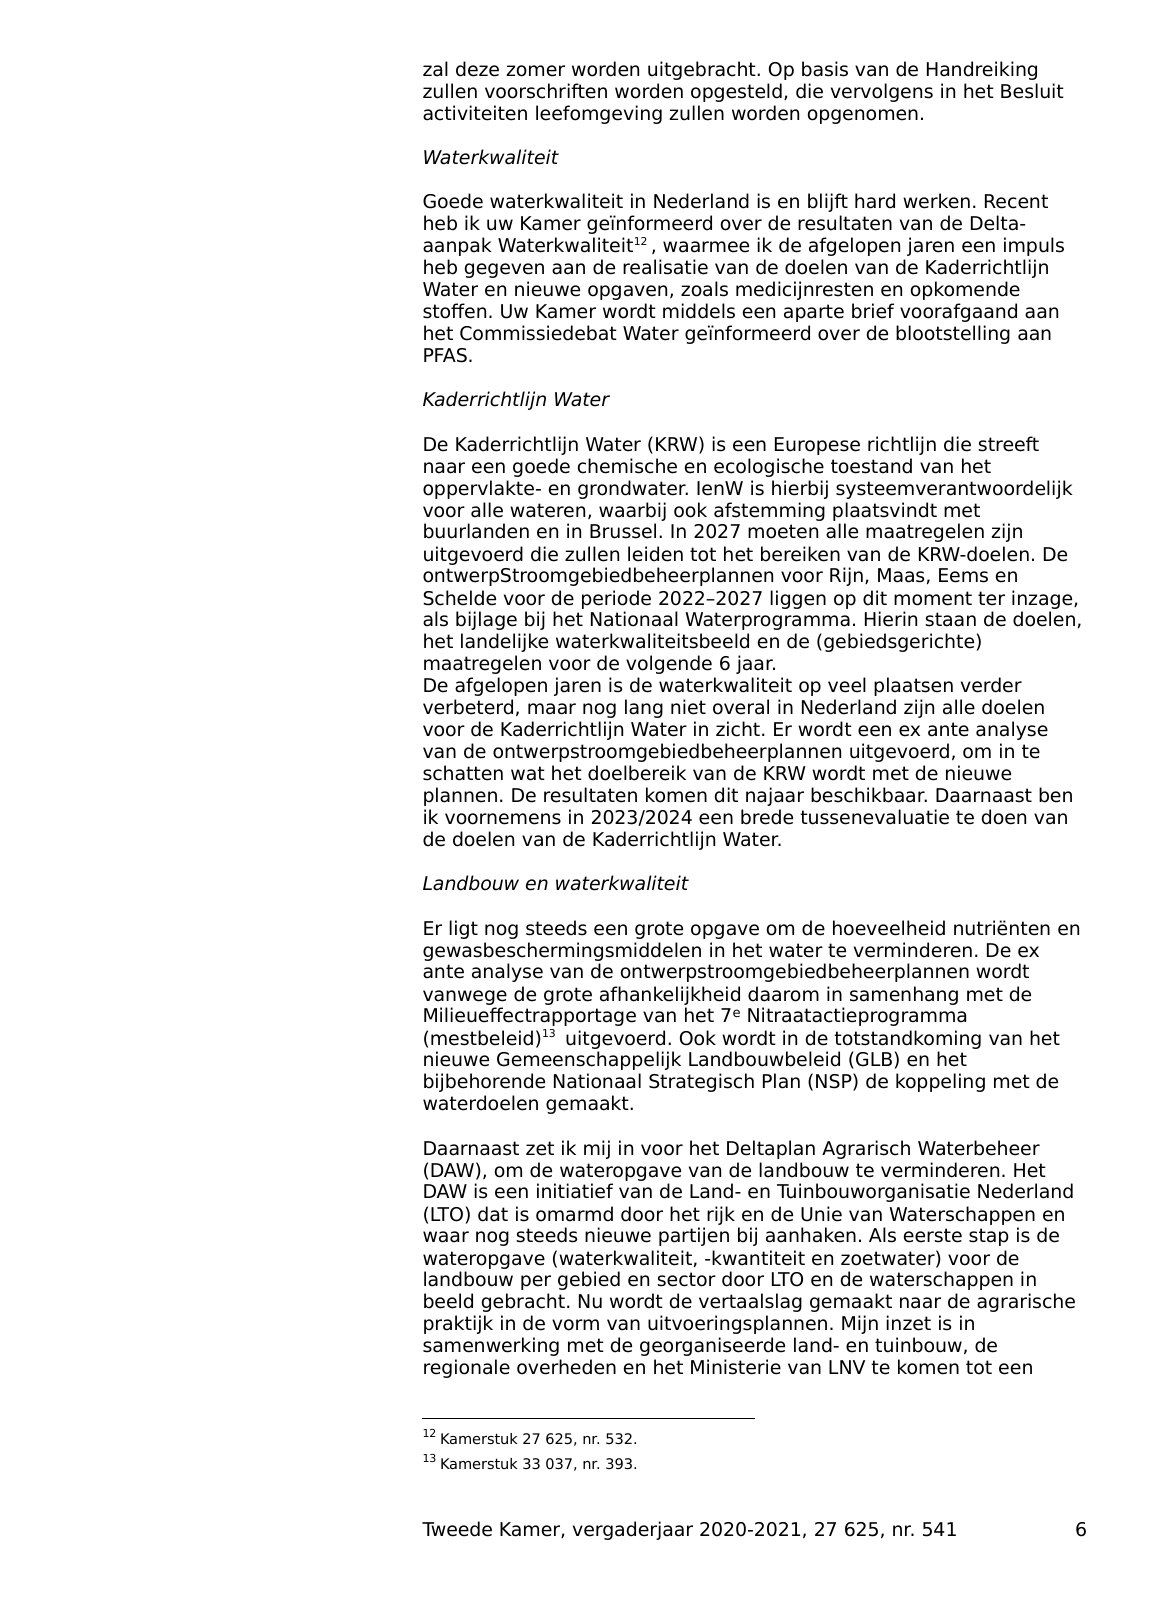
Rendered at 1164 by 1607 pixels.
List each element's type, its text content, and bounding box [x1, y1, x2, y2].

subtitle Kaderrichtlijn Water [422, 389, 1087, 411]
text De Kaderrichtlijn Water (KRW) is een Europese richtlijn die streeft naar een goede chemische en ecologische toestand van het oppervlakte- en grondwater. IenW is hierbij systeemverantwoordelijk voor alle wateren, waarbij ook afstemming plaatsvindt met buurlanden en in Brussel. In 2027 moeten alle maatregelen zijn uitgevoerd die zullen leiden tot het bereiken van de KRW-doelen. De ontwerpStroomgebiedbeheerplannen voor Rijn, Maas, Eems en Schelde voor de periode 2022–2027 liggen op dit moment ter inzage, als bijlage bij het Nationaal Waterprogramma. Hierin staan de doelen, het landelijke waterkwaliteitsbeeld en de (gebiedsgerichte) maatregelen voor de volgende 6 jaar. [422, 433, 1087, 675]
text Goede waterkwaliteit in Nederland is en blijft hard werken. Recent heb ik uw Kamer geïnformeerd over de resultaten van de Delta-aanpak Waterkwaliteit, waarmee ik de afgelopen jaren een impuls heb gegeven aan de realisatie van de doelen van de Kaderrichtlijn Water en nieuwe opgaven, zoals medicijnresten en opkomende stoffen. Uw Kamer wordt middels een aparte brief voorafgaand aan het Commissiedebat Water geïnformeerd over de blootstelling aan PFAS. [422, 191, 1087, 367]
text De afgelopen jaren is de waterkwaliteit op veel plaatsen verder verbeterd, maar nog lang niet overal in Nederland zijn alle doelen voor de Kaderrichtlijn Water in zicht. Er wordt een ex ante analyse van de ontwerpstroomgebiedbeheerplannen uitgevoerd, om in te schatten wat het doelbereik van de KRW wordt met de nieuwe plannen. De resultaten komen dit najaar beschikbaar. Daarnaast ben ik voornemens in 2023/2024 een brede tussenevaluatie te doen van de doelen van de Kaderrichtlijn Water. [422, 675, 1087, 851]
text Er ligt nog steeds een grote opgave om de hoeveelheid nutriënten en gewasbeschermingsmiddelen in het water te verminderen. De ex ante analyse van de ontwerpstroomgebiedbeheerplannen wordt vanwege de grote afhankelijkheid daarom in samenhang met de Milieueffectrapportage van het 7e Nitraatactieprogramma (mestbeleid) uitgevoerd. Ook wordt in de totstandkoming van het nieuwe Gemeenschappelijk Landbouwbeleid (GLB) en het bijbehorende Nationaal Strategisch Plan (NSP) de koppeling met de waterdoelen gemaakt. [422, 917, 1087, 1115]
text zal deze zomer worden uitgebracht. Op basis van de Handreiking zullen voorschriften worden opgesteld, die vervolgens in het Besluit activiteiten leefomgeving zullen worden opgenomen. [422, 59, 1087, 125]
subtitle Landbouw en waterkwaliteit [422, 873, 1087, 895]
text Kamerstuk 27 625, nr. 532. [422, 1427, 1087, 1449]
text Daarnaast zet ik mij in voor het Deltaplan Agrarisch Waterbeheer (DAW), om de wateropgave van de landbouw te verminderen. Het DAW is een initiatief van de Land- en Tuinbouworganisatie Nederland (LTO) dat is omarmd door het rijk en de Unie van Waterschappen en waar nog steeds nieuwe partijen bij aanhaken. Als eerste stap is de wateropgave (waterkwaliteit, -kwantiteit en zoetwater) voor de landbouw per gebied en sector door LTO en de waterschappen in beeld gebracht. Nu wordt de vertaalslag gemaakt naar de agrarische praktijk in de vorm van uitvoeringsplannen. Mijn inzet is in samenwerking met de georganiseerde land- en tuinbouw, de regionale overheden en het Ministerie van LNV te komen tot een [422, 1137, 1087, 1379]
subtitle Waterkwaliteit [422, 147, 1087, 169]
text Kamerstuk 33 037, nr. 393. [422, 1452, 1087, 1474]
